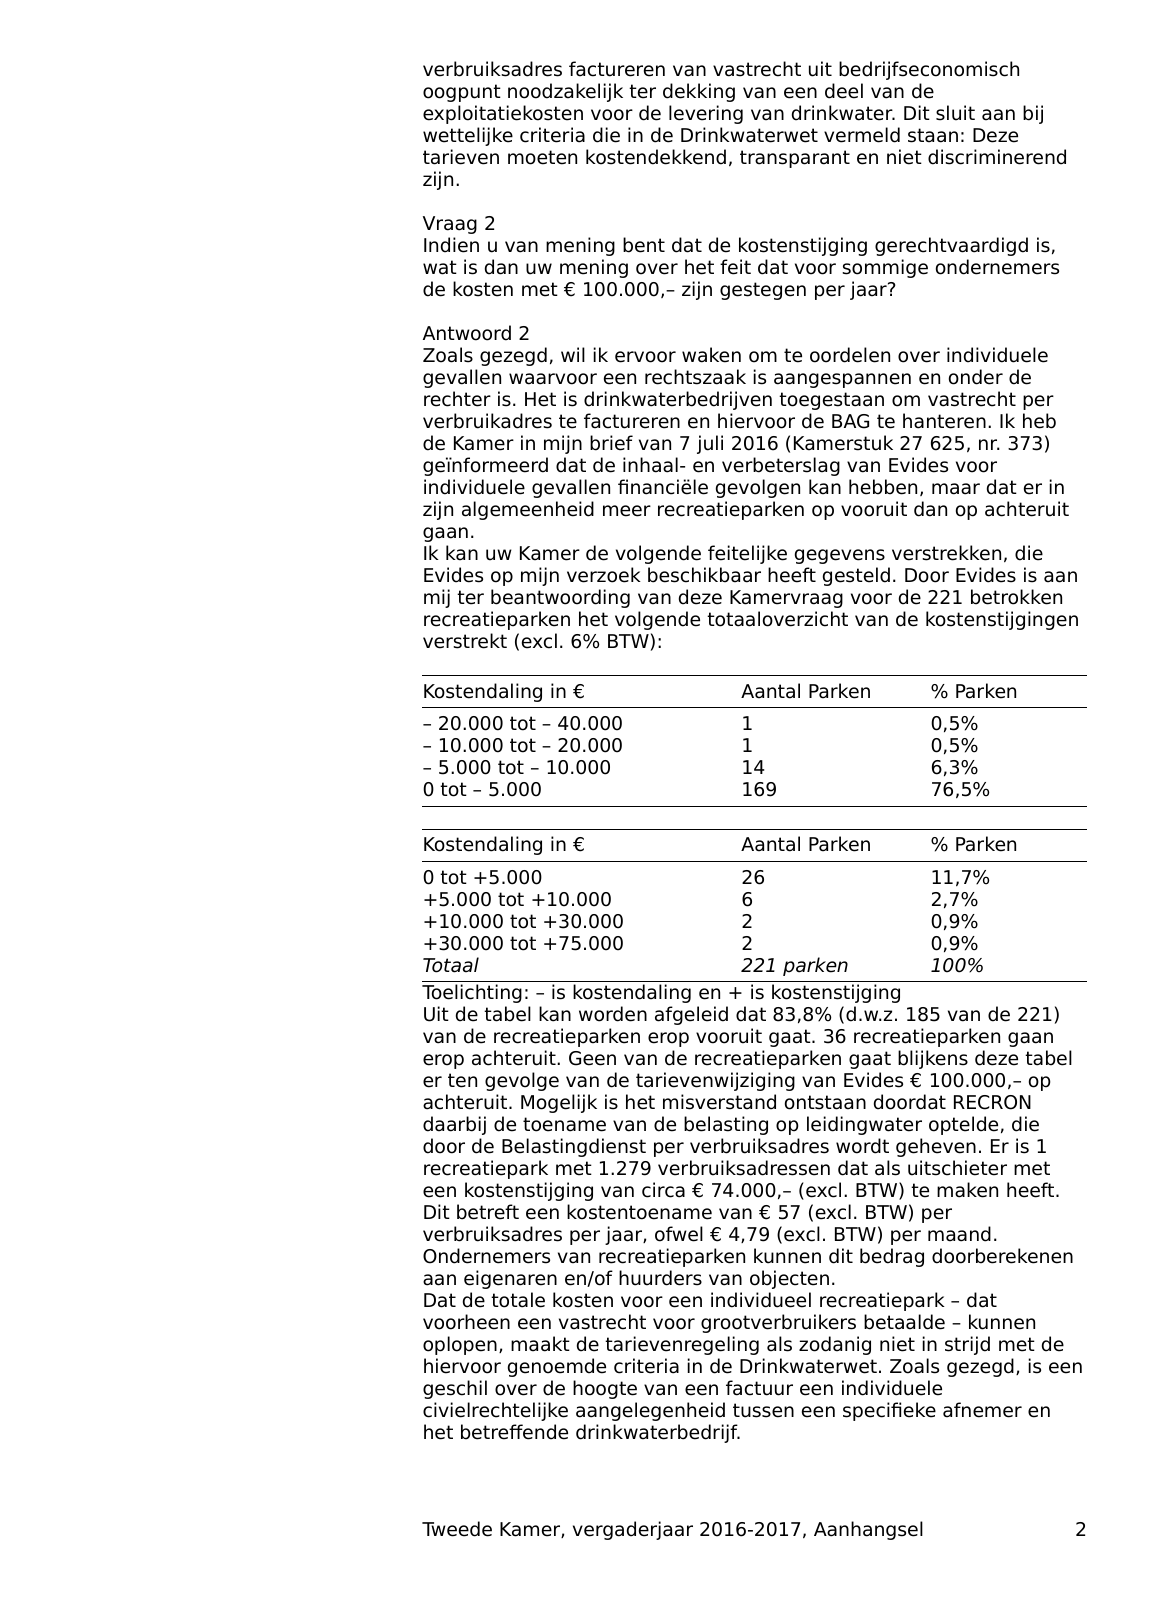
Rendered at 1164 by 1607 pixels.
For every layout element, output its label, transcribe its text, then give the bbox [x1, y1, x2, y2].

text Toelichting: – is kostendaling en + is kostenstijging [422, 982, 1087, 1004]
table_cell – 5.000 tot – 10.000 [422, 757, 735, 779]
table_header Aantal Parken [735, 830, 924, 861]
table_cell 1 [735, 708, 924, 735]
table_cell 2,7% [924, 889, 1087, 911]
text Vraag 2 [422, 213, 1087, 235]
table_cell +30.000 tot +75.000 [422, 933, 735, 954]
table_cell 0,5% [924, 735, 1087, 757]
table_cell 2 [735, 933, 924, 954]
table_header Aantal Parken [735, 676, 924, 707]
table_cell 26 [735, 862, 924, 888]
table_cell 0,9% [924, 911, 1087, 932]
table_cell 6 [735, 889, 924, 911]
table_cell Totaal [422, 955, 735, 981]
table_header % Parken [924, 676, 1087, 707]
table_header % Parken [924, 830, 1087, 861]
table_cell 169 [735, 779, 924, 806]
text Ik kan uw Kamer de volgende feitelijke gegevens verstrekken, die Evides op mijn verzoek beschikbaar heeft gesteld. Door Evides is aan mij ter beantwoording van deze Kamervraag voor de 221 betrokken recreatieparken het volgende totaaloverzicht van de kostenstijgingen verstrekt (excl. 6% BTW): [422, 543, 1087, 653]
table_cell – 20.000 tot – 40.000 [422, 708, 735, 735]
table_cell 0 tot +5.000 [422, 862, 735, 888]
table_cell 100% [924, 955, 1087, 981]
text Indien u van mening bent dat de kostenstijging gerechtvaardigd is, wat is dan uw mening over het feit dat voor sommige ondernemers de kosten met € 100.000,– zijn gestegen per jaar? [422, 235, 1087, 301]
table_cell +5.000 tot +10.000 [422, 889, 735, 911]
text Antwoord 2 [422, 323, 1087, 345]
table_header Kostendaling in € [422, 676, 735, 707]
table_cell +10.000 tot +30.000 [422, 911, 735, 932]
table_cell 2 [735, 911, 924, 932]
table_cell 221 parken [735, 955, 924, 981]
table_cell – 10.000 tot – 20.000 [422, 735, 735, 757]
table_header Kostendaling in € [422, 830, 735, 861]
table_cell 1 [735, 735, 924, 757]
table_cell 14 [735, 757, 924, 779]
table_cell 0 tot – 5.000 [422, 779, 735, 806]
table_cell 6,3% [924, 757, 1087, 779]
table_cell 76,5% [924, 779, 1087, 806]
text Zoals gezegd, wil ik ervoor waken om te oordelen over individuele gevallen waarvoor een rechtszaak is aangespannen en onder de rechter is. Het is drinkwaterbedrijven toegestaan om vastrecht per verbruikadres te factureren en hiervoor de BAG te hanteren. Ik heb de Kamer in mijn brief van 7 juli 2016 (Kamerstuk 27 625, nr. 373) geïnformeerd dat de inhaal- en verbeterslag van Evides voor individuele gevallen financiële gevolgen kan hebben, maar dat er in zijn algemeenheid meer recreatieparken op vooruit dan op achteruit gaan. [422, 345, 1087, 543]
table_cell 11,7% [924, 862, 1087, 888]
text Uit de tabel kan worden afgeleid dat 83,8% (d.w.z. 185 van de 221) van de recreatieparken erop vooruit gaat. 36 recreatieparken gaan erop achteruit. Geen van de recreatieparken gaat blijkens deze tabel er ten gevolge van de tarievenwijziging van Evides € 100.000,– op achteruit. Mogelijk is het misverstand ontstaan doordat RECRON daarbij de toename van de belasting op leidingwater optelde, die door de Belastingdienst per verbruiksadres wordt geheven. Er is 1 recreatiepark met 1.279 verbruiksadressen dat als uitschieter met een kostenstijging van circa € 74.000,– (excl. BTW) te maken heeft. Dit betreft een kostentoename van € 57 (excl. BTW) per verbruiksadres per jaar, ofwel € 4,79 (excl. BTW) per maand. Ondernemers van recreatieparken kunnen dit bedrag doorberekenen aan eigenaren en/of huurders van objecten. [422, 1004, 1087, 1290]
text verbruiksadres factureren van vastrecht uit bedrijfseconomisch oogpunt noodzakelijk ter dekking van een deel van de exploitatiekosten voor de levering van drinkwater. Dit sluit aan bij wettelijke criteria die in de Drinkwaterwet vermeld staan: Deze tarieven moeten kostendekkend, transparant en niet discriminerend zijn. [422, 59, 1087, 191]
text Dat de totale kosten voor een individueel recreatiepark – dat voorheen een vastrecht voor grootverbruikers betaalde – kunnen oplopen, maakt de tarievenregeling als zodanig niet in strijd met de hiervoor genoemde criteria in de Drinkwaterwet. Zoals gezegd, is een geschil over de hoogte van een factuur een individuele civielrechtelijke aangelegenheid tussen een specifieke afnemer en het betreffende drinkwaterbedrijf. [422, 1290, 1087, 1444]
table_cell 0,9% [924, 933, 1087, 954]
table_cell 0,5% [924, 708, 1087, 735]
